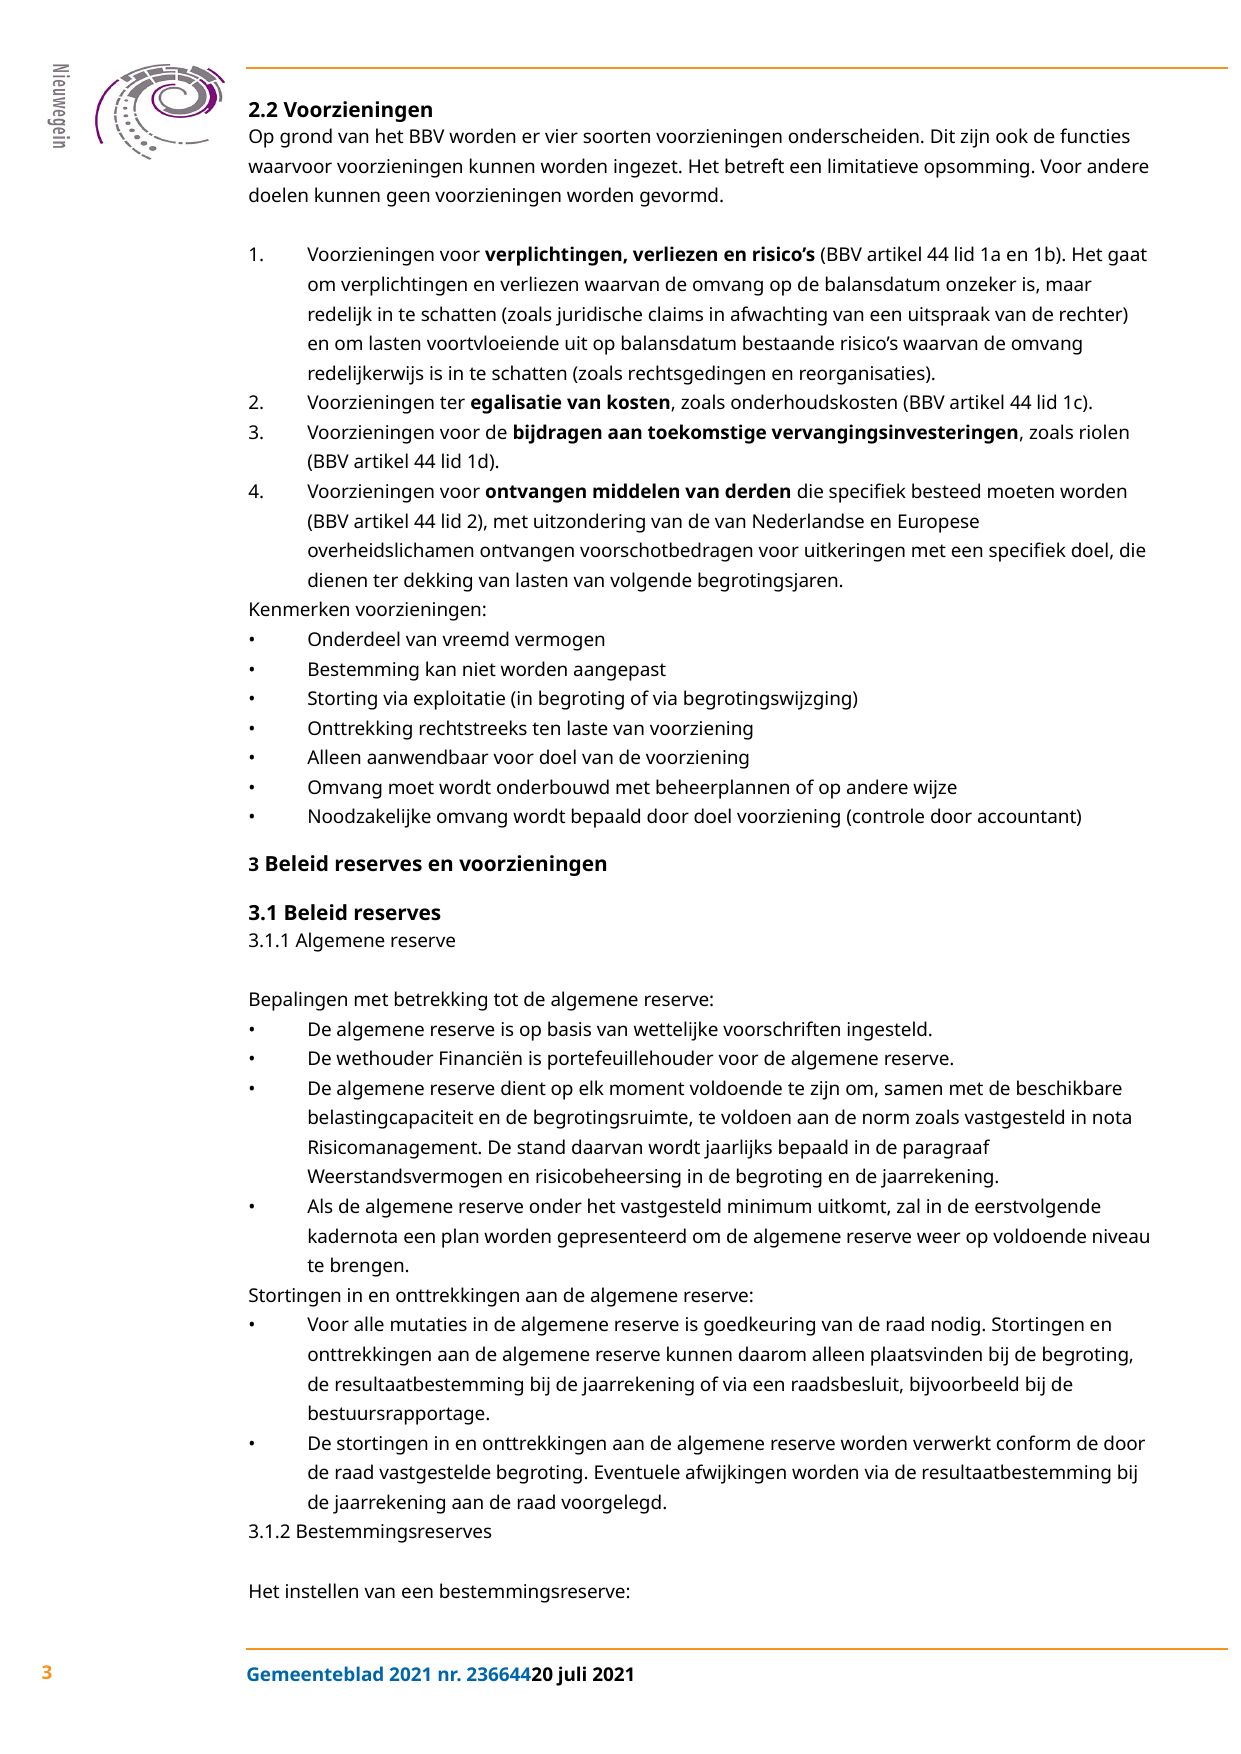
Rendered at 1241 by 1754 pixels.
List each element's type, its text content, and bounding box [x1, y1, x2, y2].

text 3 Beleid reserves en voorzieningen [248, 849, 1152, 878]
text 2.2 Voorzieningen [248, 95, 1152, 123]
list Noodzakelijke omvang wordt bepaald door doel voorziening (controle door accountant) [248, 804, 1152, 829]
list De stortingen in en onttrekkingen aan de algemene reserve worden verwerkt conform de door de raad vastgestelde begroting. Eventuele afwijkingen worden via de resultaatbestemming bij de jaarrekening aan de raad voorgelegd. [248, 1430, 1152, 1515]
list Alleen aanwendbaar voor doel van de voorziening [248, 744, 1152, 770]
list Onttrekking rechtstreeks ten laste van voorziening [248, 715, 1152, 741]
list Omvang moet wordt onderbouwd met beheerplannen of op andere wijze [248, 774, 1152, 800]
text 3.1 Beleid reserves [248, 898, 1152, 927]
text Bepalingen met betrekking tot de algemene reserve: [248, 986, 1152, 1012]
list Voorzieningen voor de bijdragen aan toekomstige vervangingsinvesteringen, zoals riolen (BBV artikel 44 lid 1d). [248, 419, 1152, 474]
list Voorzieningen voor verplichtingen, verliezen en risico’s (BBV artikel 44 lid 1a en 1b). Het gaat om verplichtingen en verliezen waarvan de omvang op de balansdatum onzeker is, maar redelijk in te schatten (zoals juridische claims in afwachting van een uitspraak van de rechter) en om lasten voortvloeiende uit op balansdatum bestaande risico’s waarvan de omvang redelijkerwijs is in te schatten (zoals rechtsgedingen en reorganisaties). [248, 242, 1152, 386]
text Op grond van het BBV worden er vier soorten voorzieningen onderscheiden. Dit zijn ook de functies waarvoor voorzieningen kunnen worden ingezet. Het betreft een limitatieve opsomming. Voor andere doelen kunnen geen voorzieningen worden gevormd. [248, 123, 1152, 208]
list De wethouder Financiën is portefeuillehouder voor de algemene reserve. [248, 1045, 1152, 1071]
text Kenmerken voorzieningen: [248, 597, 1152, 622]
list De algemene reserve dient op elk moment voldoende te zijn om, samen met de beschikbare belastingcapaciteit en de begrotingsruimte, te voldoen aan de norm zoals vastgesteld in nota Risicomanagement. De stand daarvan wordt jaarlijks bepaald in de paragraaf Weerstandsvermogen en risicobeheersing in de begroting en de jaarrekening. [248, 1075, 1152, 1189]
text Het instellen van een bestemmingsreserve: [248, 1578, 1152, 1603]
picture [41, 47, 231, 172]
text 3.1.2 Bestemmingsreserves [248, 1519, 1152, 1544]
list Voor alle mutaties in de algemene reserve is goedkeuring van de raad nodig. Stortingen en onttrekkingen aan de algemene reserve kunnen daarom alleen plaatsvinden bij de begroting, de resultaatbestemming bij de jaarrekening of via een raadsbesluit, bijvoorbeeld bij de bestuursrapportage. [248, 1312, 1152, 1426]
list Voorzieningen voor ontvangen middelen van derden die specifiek besteed moeten worden (BBV artikel 44 lid 2), met uitzondering van de van Nederlandse en Europese overheidslichamen ontvangen voorschotbedragen voor uitkeringen met een specifiek doel, die dienen ter dekking van lasten van volgende begrotingsjaren. [248, 478, 1152, 593]
text Stortingen in en onttrekkingen aan de algemene reserve: [248, 1282, 1152, 1308]
list Voorzieningen ter egalisatie van kosten, zoals onderhoudskosten (BBV artikel 44 lid 1c). [248, 389, 1152, 415]
list Als de algemene reserve onder het vastgesteld minimum uitkomt, zal in de eerstvolgende kadernota een plan worden gepresenteerd om de algemene reserve weer op voldoende niveau te brengen. [248, 1193, 1152, 1278]
list De algemene reserve is op basis van wettelijke voorschriften ingesteld. [248, 1016, 1152, 1041]
list Bestemming kan niet worden aangepast [248, 656, 1152, 681]
text 3.1.1 Algemene reserve [248, 927, 1152, 953]
list Onderdeel van vreemd vermogen [248, 626, 1152, 652]
list Storting via exploitatie (in begroting of via begrotingswijzging) [248, 685, 1152, 711]
